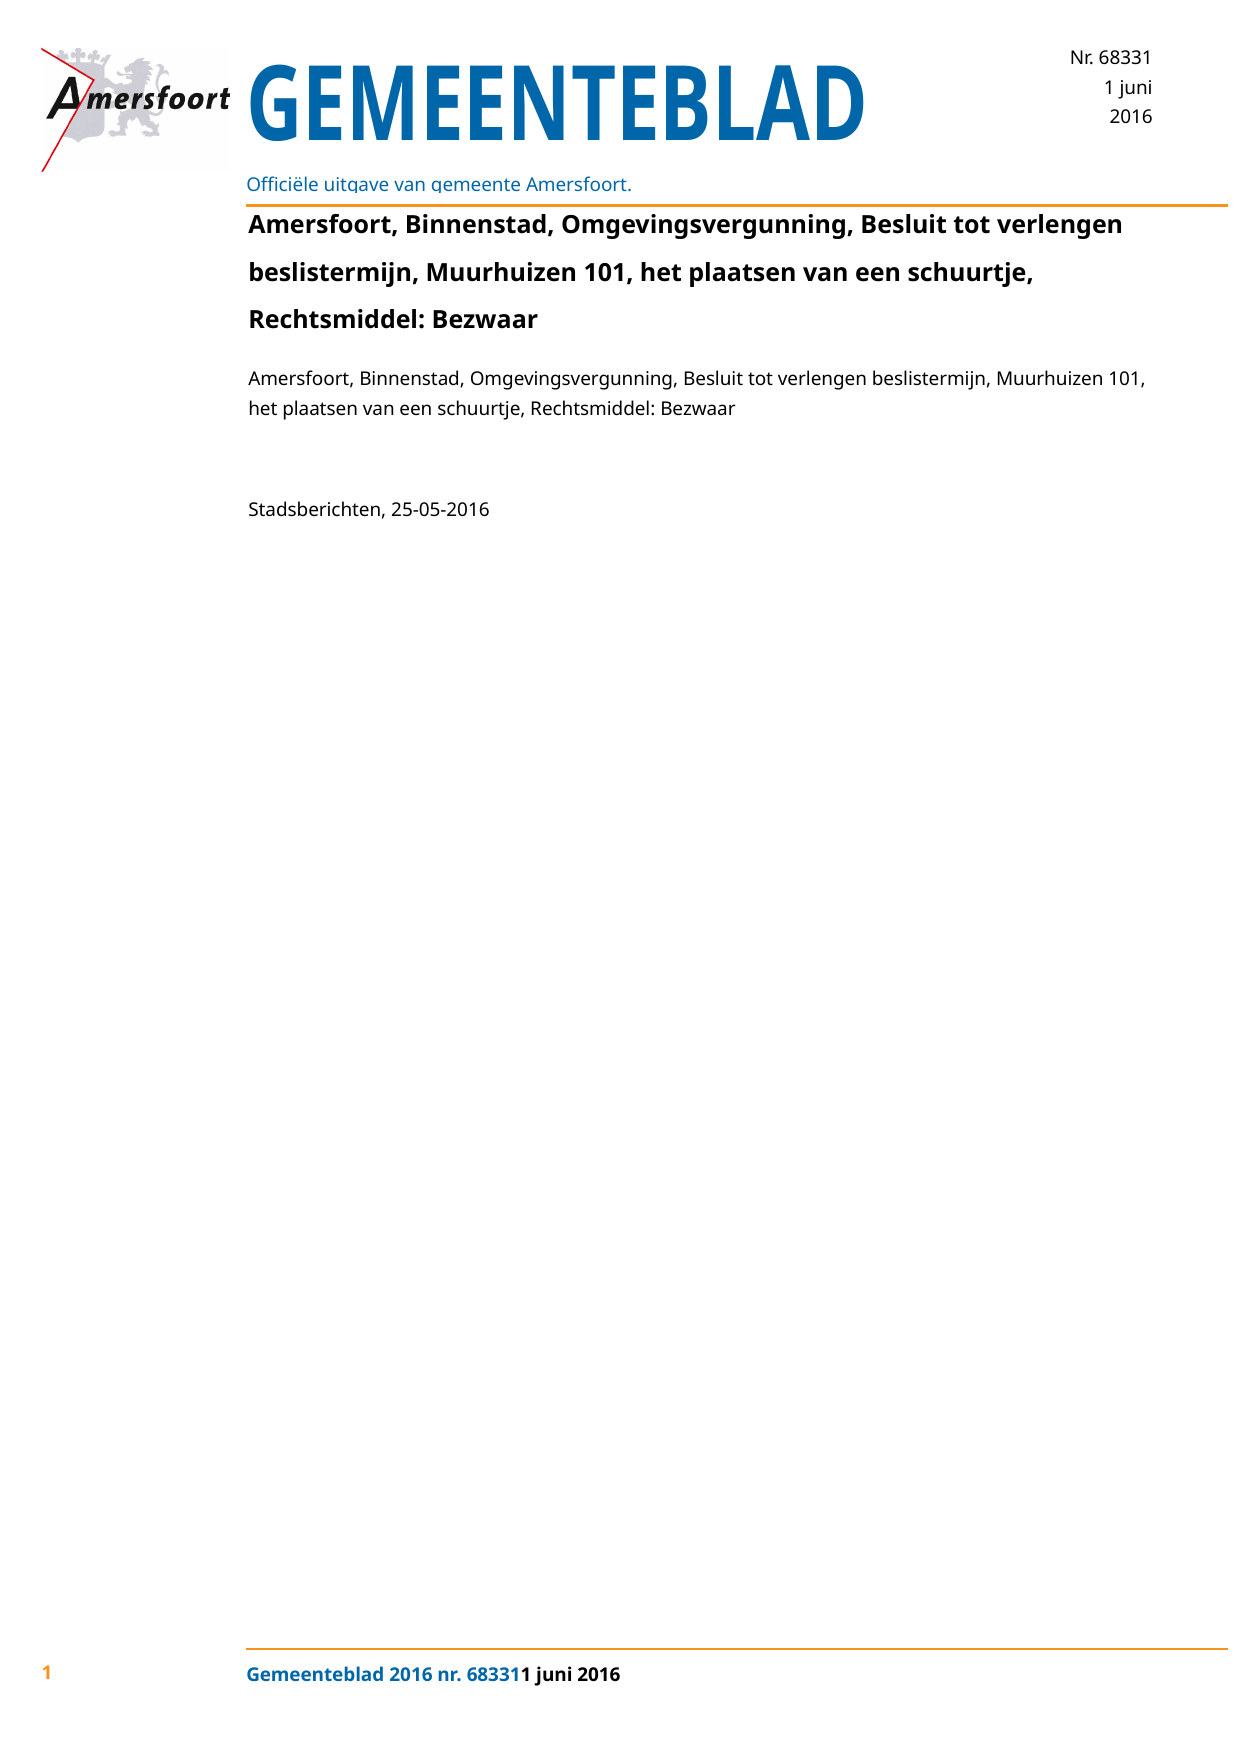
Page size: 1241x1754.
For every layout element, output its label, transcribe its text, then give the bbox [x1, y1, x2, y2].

picture [41, 47, 231, 172]
text Stadsberichten, 25-05-2016 [248, 496, 1152, 522]
text Amersfoort, Binnenstad, Omgevingsvergunning, Besluit tot verlengen beslistermijn, Muurhuizen 101, het plaatsen van een schuurtje, Rechtsmiddel: Bezwaar [248, 366, 1152, 421]
text Amersfoort, Binnenstad, Omgevingsvergunning, Besluit tot verlengen beslistermijn, Muurhuizen 101, het plaatsen van een schuurtje, Rechtsmiddel: Bezwaar [248, 207, 1152, 336]
